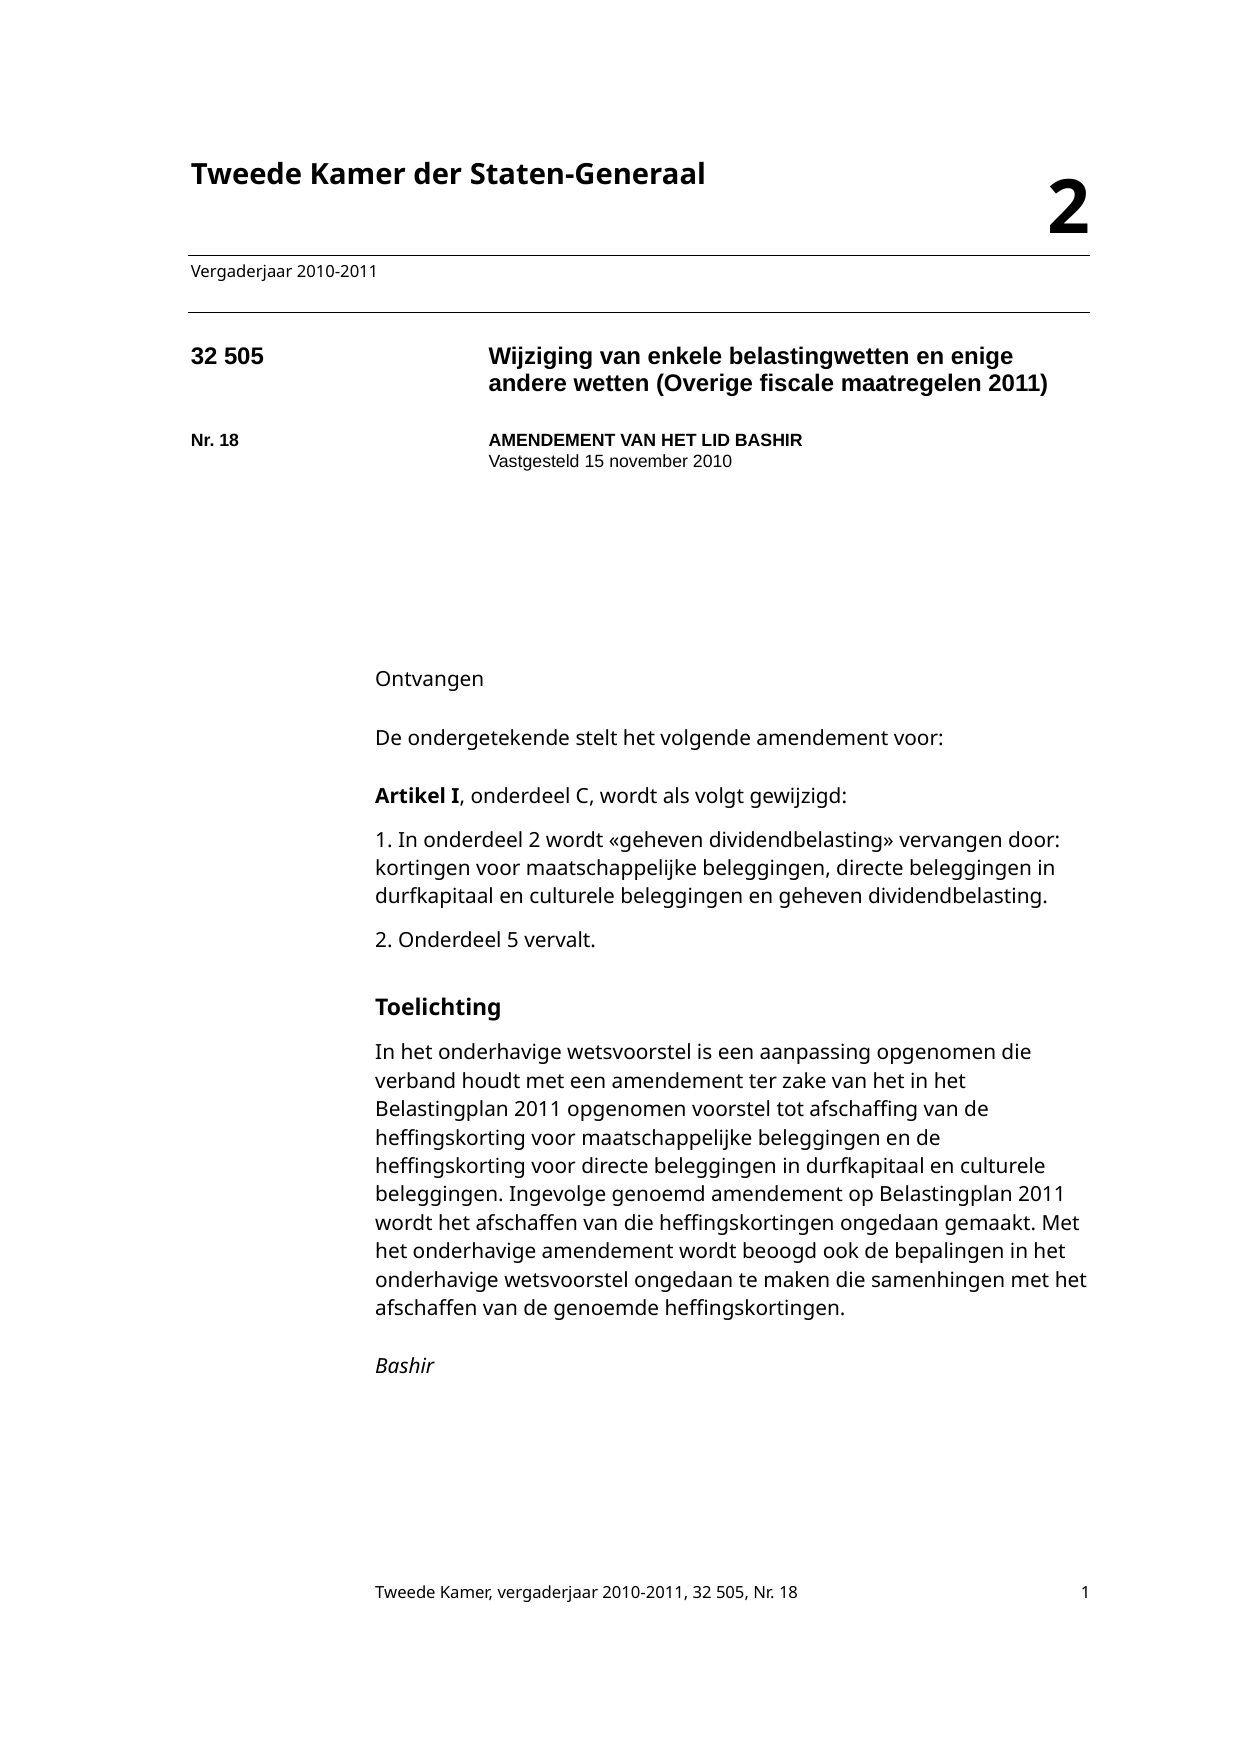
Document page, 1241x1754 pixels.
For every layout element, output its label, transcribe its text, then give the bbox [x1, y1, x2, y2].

table_cell 32 505 [188, 339, 485, 427]
text Ontvangen [375, 664, 1090, 693]
table_cell [485, 313, 1090, 339]
table_header 2 [910, 150, 1090, 255]
text In het onderhavige wetsvoorstel is een aanpassing opgenomen die verband houdt met een amendement ter zake van het in het Belastingplan 2011 opgenomen voorstel tot afschaffing van de heffingskorting voor maatschappelijke beleggingen en de heffingskorting voor directe beleggingen in durfkapitaal en culturele beleggingen. Ingevolge genoemd amendement op Belastingplan 2011 wordt het afschaffen van die heffingskortingen ongedaan gemaakt. Met het onderhavige amendement wordt beoogd ook de bepalingen in het onderhavige wetsvoorstel ongedaan te maken die samenhingen met het afschaffen van de genoemde heffingskortingen. [375, 1037, 1090, 1322]
text 1. In onderdeel 2 wordt «geheven dividendbelasting» vervangen door: kortingen voor maatschappelijke beleggingen, directe beleggingen in durfkapitaal en culturele beleggingen en geheven dividendbelasting. [375, 825, 1090, 910]
text 2. Onderdeel 5 vervalt. [375, 925, 1090, 953]
text Artikel I, onderdeel C, wordt als volgt gewijzigd: [375, 781, 1090, 810]
table_cell Nr. 18 [188, 427, 485, 546]
table_cell AMENDEMENT VAN HET LID BASHIR Vastgesteld 15 november 2010 [485, 427, 1090, 546]
table_header Tweede Kamer der Staten-Generaal [188, 150, 909, 255]
table_cell Wijziging van enkele belastingwetten en enige andere wetten (Overige fiscale maatregelen 2011) [485, 339, 1090, 427]
table_cell [485, 256, 1090, 312]
subtitle Toelichting [375, 991, 1090, 1022]
table_cell [188, 313, 485, 339]
text De ondergetekende stelt het volgende amendement voor: [375, 723, 1090, 751]
table_cell Vergaderjaar 2010-2011 [188, 256, 485, 312]
text Bashir [375, 1352, 1090, 1380]
